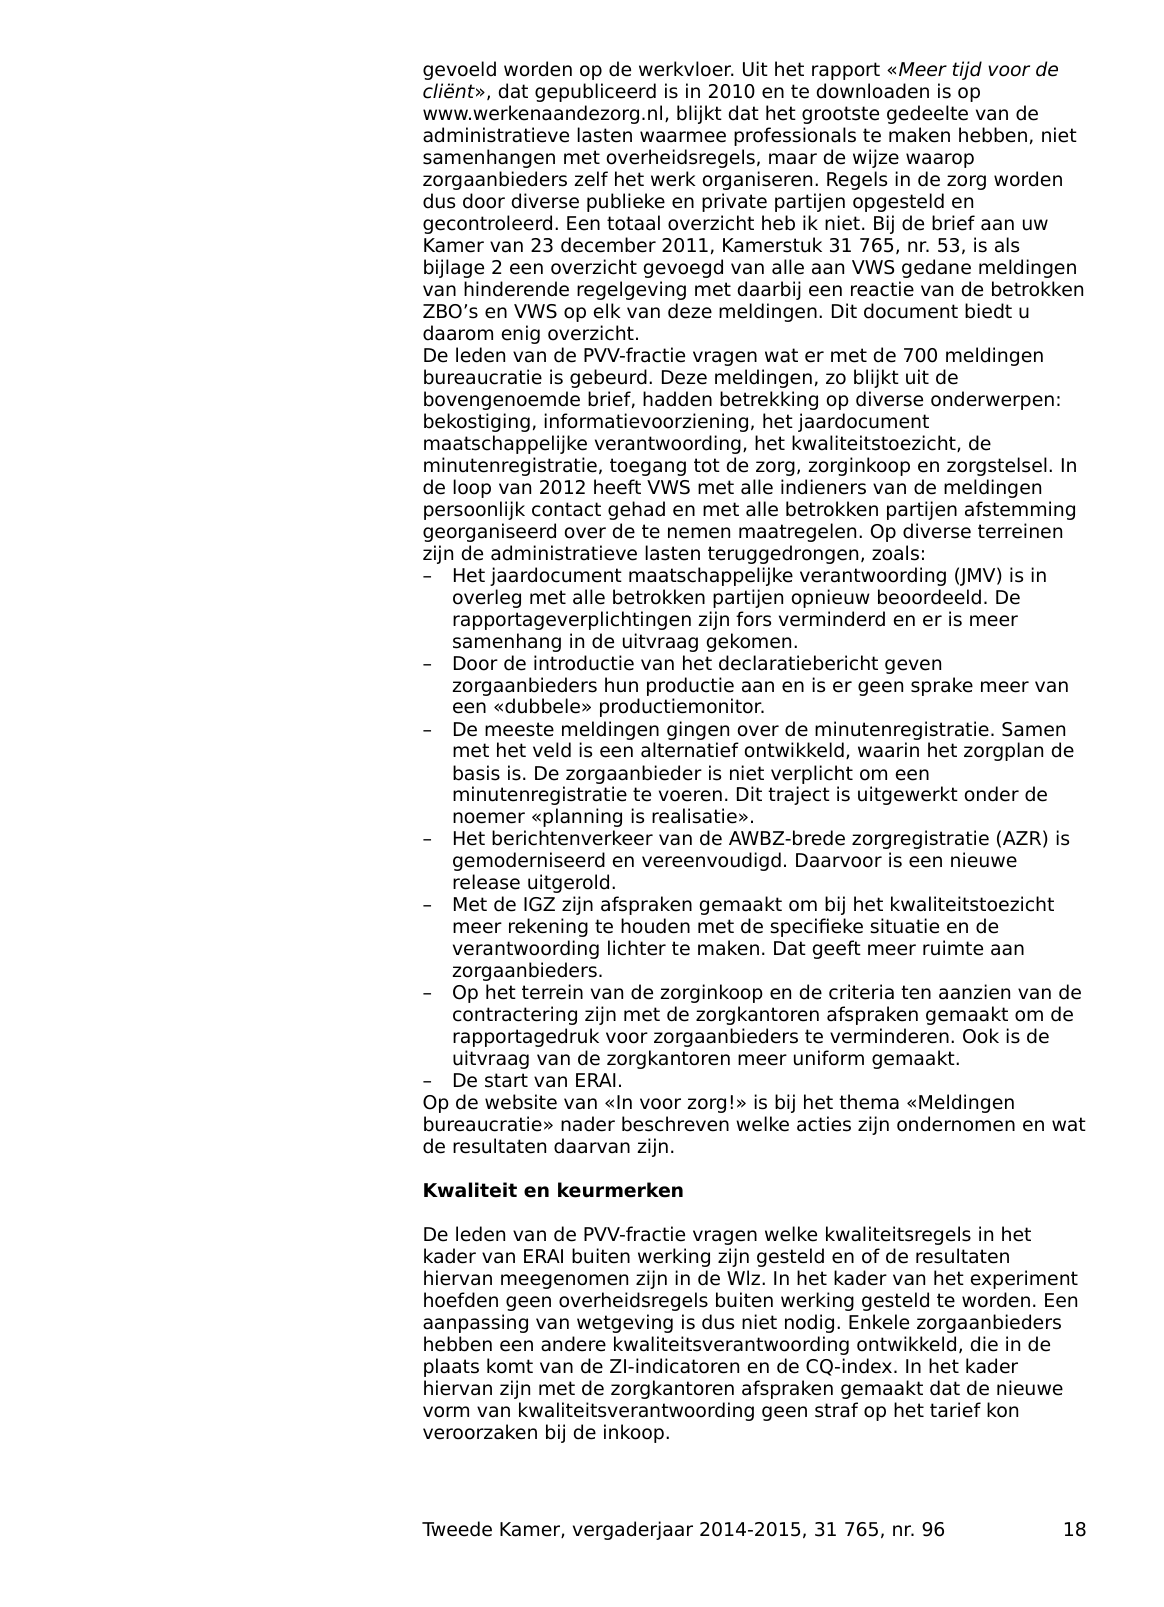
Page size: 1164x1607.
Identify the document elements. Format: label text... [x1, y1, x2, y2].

text De leden van de PVV-fractie vragen wat er met de 700 meldingen bureaucratie is gebeurd. Deze meldingen, zo blijkt uit de bovengenoemde brief, hadden betrekking op diverse onderwerpen: bekostiging, informatievoorziening, het jaardocument maatschappelijke verantwoording, het kwaliteitstoezicht, de minutenregistratie, toegang tot de zorg, zorginkoop en zorgstelsel. In de loop van 2012 heeft VWS met alle indieners van de meldingen persoonlijk contact gehad en met alle betrokken partijen afstemming georganiseerd over de te nemen maatregelen. Op diverse terreinen zijn de administratieve lasten teruggedrongen, zoals: [422, 345, 1087, 564]
text Op de website van «In voor zorg!» is bij het thema «Meldingen bureaucratie» nader beschreven welke acties zijn ondernomen en wat de resultaten daarvan zijn. [422, 1092, 1087, 1158]
text – De start van ERAI. [422, 1070, 1087, 1092]
subtitle Kwaliteit en keurmerken [422, 1180, 1087, 1202]
text De leden van de PVV-fractie vragen welke kwaliteitsregels in het kader van ERAI buiten werking zijn gesteld en of de resultaten hiervan meegenomen zijn in de Wlz. In het kader van het experiment hoefden geen overheidsregels buiten werking gesteld te worden. Een aanpassing van wetgeving is dus niet nodig. Enkele zorgaanbieders hebben een andere kwaliteitsverantwoording ontwikkeld, die in de plaats komt van de ZI-indicatoren en de CQ-index. In het kader hiervan zijn met de zorgkantoren afspraken gemaakt dat de nieuwe vorm van kwaliteitsverantwoording geen straf op het tarief kon veroorzaken bij de inkoop. [422, 1224, 1087, 1444]
text – Het jaardocument maatschappelijke verantwoording (JMV) is in overleg met alle betrokken partijen opnieuw beoordeeld. De rapportageverplichtingen zijn fors verminderd en er is meer samenhang in de uitvraag gekomen. [422, 564, 1087, 652]
text – Op het terrein van de zorginkoop en de criteria ten aanzien van de contractering zijn met de zorgkantoren afspraken gemaakt om de rapportagedruk voor zorgaanbieders te verminderen. Ook is de uitvraag van de zorgkantoren meer uniform gemaakt. [422, 982, 1087, 1070]
text – Door de introductie van het declaratiebericht geven zorgaanbieders hun productie aan en is er geen sprake meer van een «dubbele» productiemonitor. [422, 652, 1087, 718]
text – Het berichtenverkeer van de AWBZ-brede zorgregistratie (AZR) is gemoderniseerd en vereenvoudigd. Daarvoor is een nieuwe release uitgerold. [422, 828, 1087, 894]
text – Met de IGZ zijn afspraken gemaakt om bij het kwaliteitstoezicht meer rekening te houden met de specifieke situatie en de verantwoording lichter te maken. Dat geeft meer ruimte aan zorgaanbieders. [422, 894, 1087, 982]
text – De meeste meldingen gingen over de minutenregistratie. Samen met het veld is een alternatief ontwikkeld, waarin het zorgplan de basis is. De zorgaanbieder is niet verplicht om een minutenregistratie te voeren. Dit traject is uitgewerkt onder de noemer «planning is realisatie». [422, 718, 1087, 828]
text gevoeld worden op de werkvloer. Uit het rapport «Meer tijd voor de cliënt», dat gepubliceerd is in 2010 en te downloaden is op www.werkenaandezorg.nl, blijkt dat het grootste gedeelte van de administratieve lasten waarmee professionals te maken hebben, niet samenhangen met overheidsregels, maar de wijze waarop zorgaanbieders zelf het werk organiseren. Regels in de zorg worden dus door diverse publieke en private partijen opgesteld en gecontroleerd. Een totaal overzicht heb ik niet. Bij de brief aan uw Kamer van 23 december 2011, Kamerstuk 31 765, nr. 53, is als bijlage 2 een overzicht gevoegd van alle aan VWS gedane meldingen van hinderende regelgeving met daarbij een reactie van de betrokken ZBO’s en VWS op elk van deze meldingen. Dit document biedt u daarom enig overzicht. [422, 59, 1087, 345]
